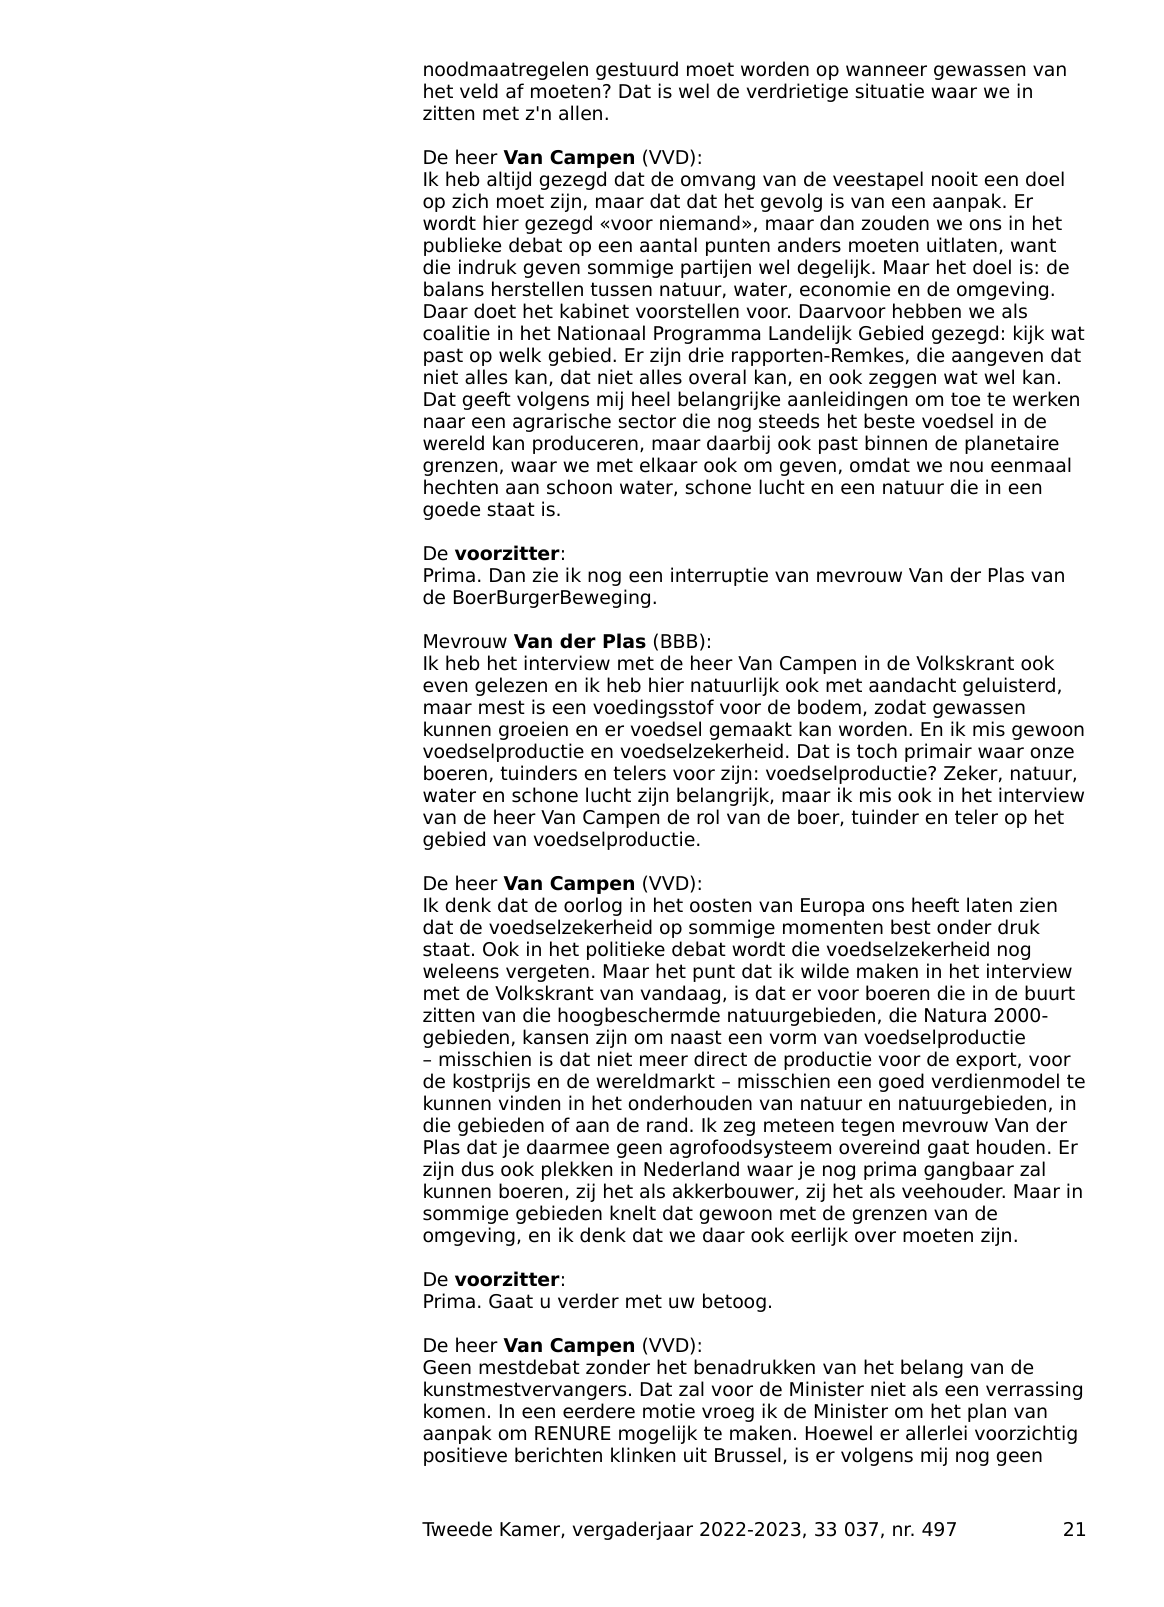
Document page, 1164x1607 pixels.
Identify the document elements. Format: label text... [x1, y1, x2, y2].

text De voorzitter: [422, 543, 1087, 565]
text noodmaatregelen gestuurd moet worden op wanneer gewassen van het veld af moeten? Dat is wel de verdrietige situatie waar we in zitten met z'n allen. [422, 59, 1087, 125]
text Ik denk dat de oorlog in het oosten van Europa ons heeft laten zien dat de voedselzekerheid op sommige momenten best onder druk staat. Ook in het politieke debat wordt die voedselzekerheid nog weleens vergeten. Maar het punt dat ik wilde maken in het interview met de Volkskrant van vandaag, is dat er voor boeren die in de buurt zitten van die hoogbeschermde natuurgebieden, die Natura 2000-gebieden, kansen zijn om naast een vorm van voedselproductie – misschien is dat niet meer direct de productie voor de export, voor de kostprijs en de wereldmarkt – misschien een goed verdienmodel te kunnen vinden in het onderhouden van natuur en natuurgebieden, in die gebieden of aan de rand. Ik zeg meteen tegen mevrouw Van der Plas dat je daarmee geen agrofoodsysteem overeind gaat houden. Er zijn dus ook plekken in Nederland waar je nog prima gangbaar zal kunnen boeren, zij het als akkerbouwer, zij het als veehouder. Maar in sommige gebieden knelt dat gewoon met de grenzen van de omgeving, en ik denk dat we daar ook eerlijk over moeten zijn. [422, 895, 1087, 1247]
text De heer Van Campen (VVD): [422, 1335, 1087, 1357]
text De voorzitter: [422, 1269, 1087, 1291]
text Ik heb altijd gezegd dat de omvang van de veestapel nooit een doel op zich moet zijn, maar dat dat het gevolg is van een aanpak. Er wordt hier gezegd «voor niemand», maar dan zouden we ons in het publieke debat op een aantal punten anders moeten uitlaten, want die indruk geven sommige partijen wel degelijk. Maar het doel is: de balans herstellen tussen natuur, water, economie en de omgeving. Daar doet het kabinet voorstellen voor. Daarvoor hebben we als coalitie in het Nationaal Programma Landelijk Gebied gezegd: kijk wat past op welk gebied. Er zijn drie rapporten-Remkes, die aangeven dat niet alles kan, dat niet alles overal kan, en ook zeggen wat wel kan. Dat geeft volgens mij heel belangrijke aanleidingen om toe te werken naar een agrarische sector die nog steeds het beste voedsel in de wereld kan produceren, maar daarbij ook past binnen de planetaire grenzen, waar we met elkaar ook om geven, omdat we nou eenmaal hechten aan schoon water, schone lucht en een natuur die in een goede staat is. [422, 169, 1087, 521]
text Mevrouw Van der Plas (BBB): [422, 631, 1087, 653]
text Geen mestdebat zonder het benadrukken van het belang van de kunstmestvervangers. Dat zal voor de Minister niet als een verrassing komen. In een eerdere motie vroeg ik de Minister om het plan van aanpak om RENURE mogelijk te maken. Hoewel er allerlei voorzichtig positieve berichten klinken uit Brussel, is er volgens mij nog geen [422, 1357, 1087, 1467]
text Ik heb het interview met de heer Van Campen in de Volkskrant ook even gelezen en ik heb hier natuurlijk ook met aandacht geluisterd, maar mest is een voedingsstof voor de bodem, zodat gewassen kunnen groeien en er voedsel gemaakt kan worden. En ik mis gewoon voedselproductie en voedselzekerheid. Dat is toch primair waar onze boeren, tuinders en telers voor zijn: voedselproductie? Zeker, natuur, water en schone lucht zijn belangrijk, maar ik mis ook in het interview van de heer Van Campen de rol van de boer, tuinder en teler op het gebied van voedselproductie. [422, 653, 1087, 851]
text De heer Van Campen (VVD): [422, 873, 1087, 895]
text Prima. Dan zie ik nog een interruptie van mevrouw Van der Plas van de BoerBurgerBeweging. [422, 565, 1087, 609]
text Prima. Gaat u verder met uw betoog. [422, 1291, 1087, 1313]
text De heer Van Campen (VVD): [422, 147, 1087, 169]
